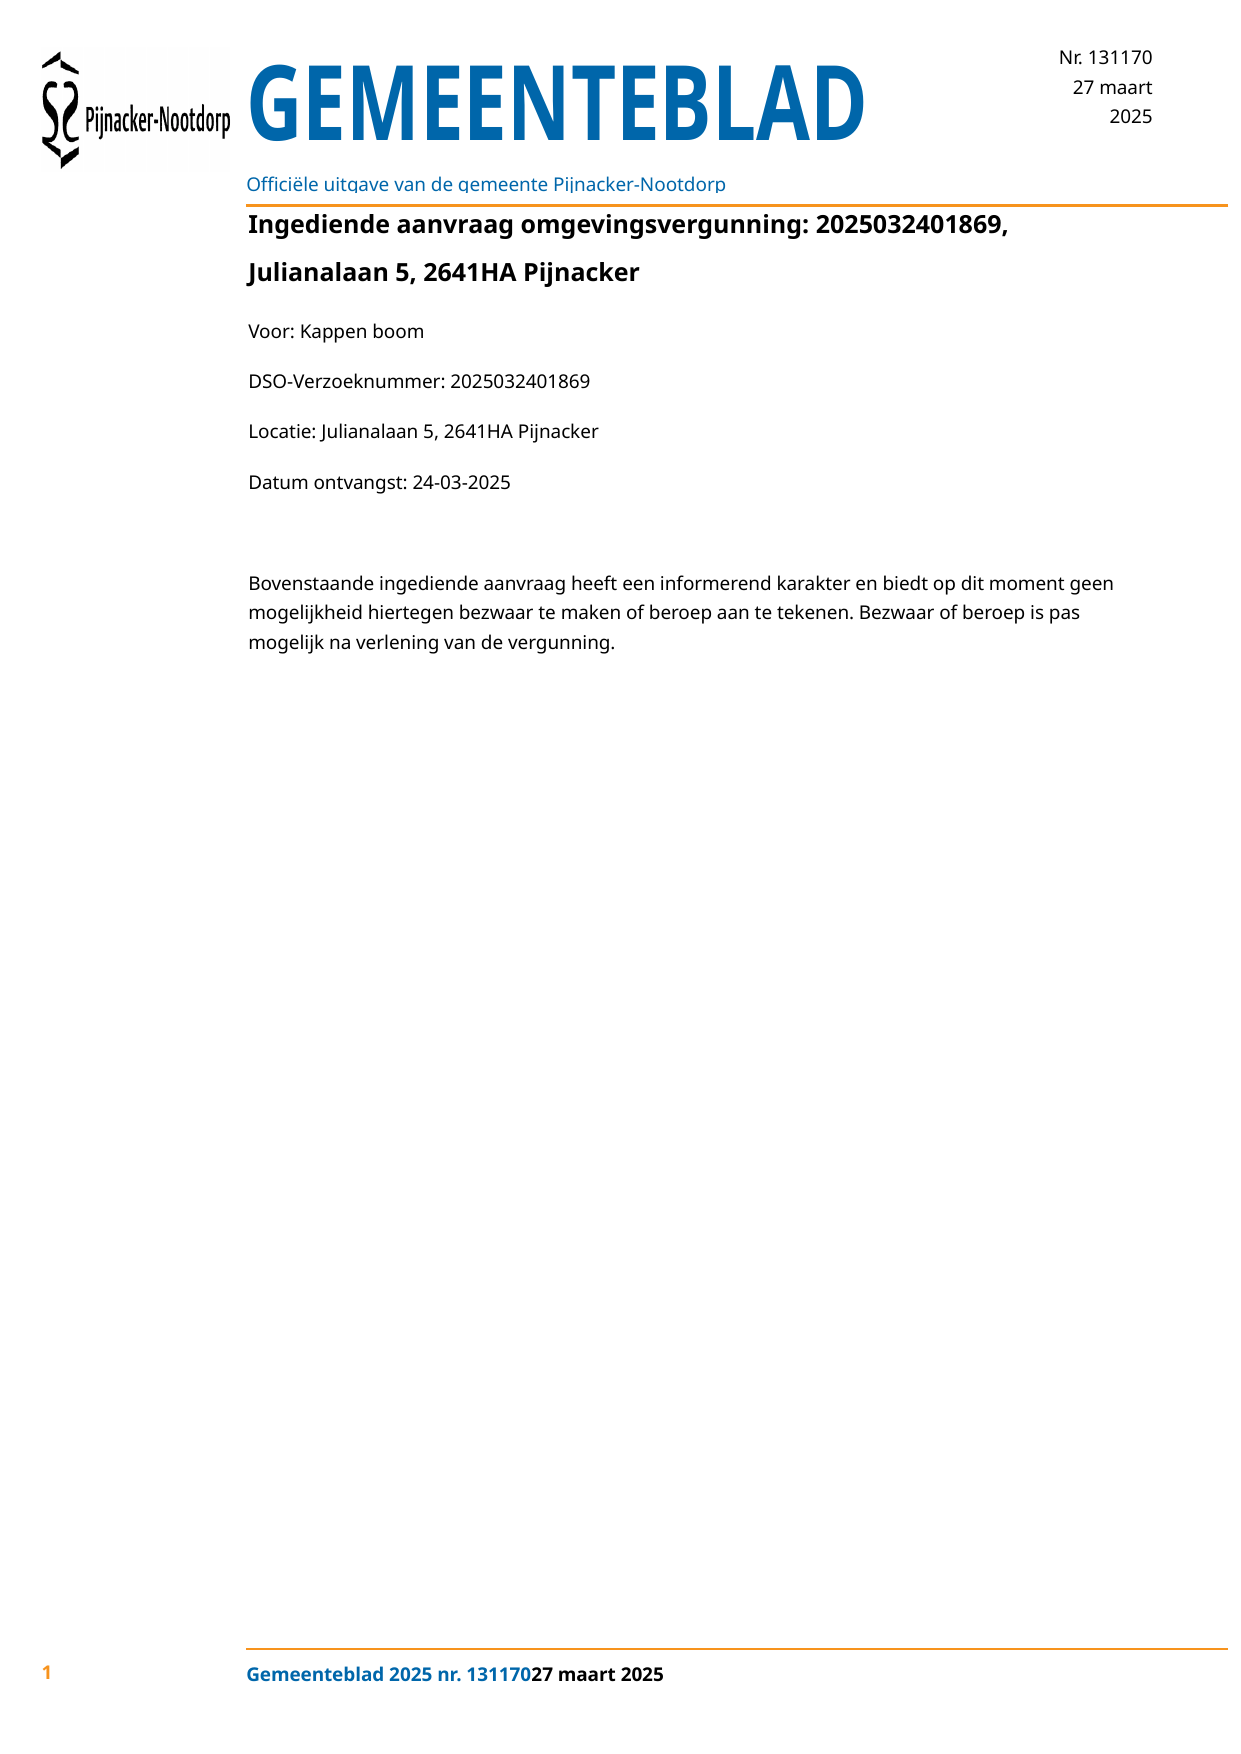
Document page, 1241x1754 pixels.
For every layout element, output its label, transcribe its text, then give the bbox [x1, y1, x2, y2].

picture [41, 47, 231, 172]
text Ingediende aanvraag omgevingsvergunning: 2025032401869, Julianalaan 5, 2641HA Pijnacker [248, 207, 1152, 288]
text Bovenstaande ingediende aanvraag heeft een informerend karakter en biedt op dit moment geen mogelijkheid hiertegen bezwaar te maken of beroep aan te tekenen. Bezwaar of beroep is pas mogelijk na verlening van de vergunning. [248, 570, 1152, 655]
text DSO-Verzoeknummer: 2025032401869 [248, 368, 1152, 394]
text Datum ontvangst: 24-03-2025 [248, 469, 1152, 495]
text Locatie: Julianalaan 5, 2641HA Pijnacker [248, 419, 1152, 444]
text Voor: Kappen boom [248, 318, 1152, 344]
